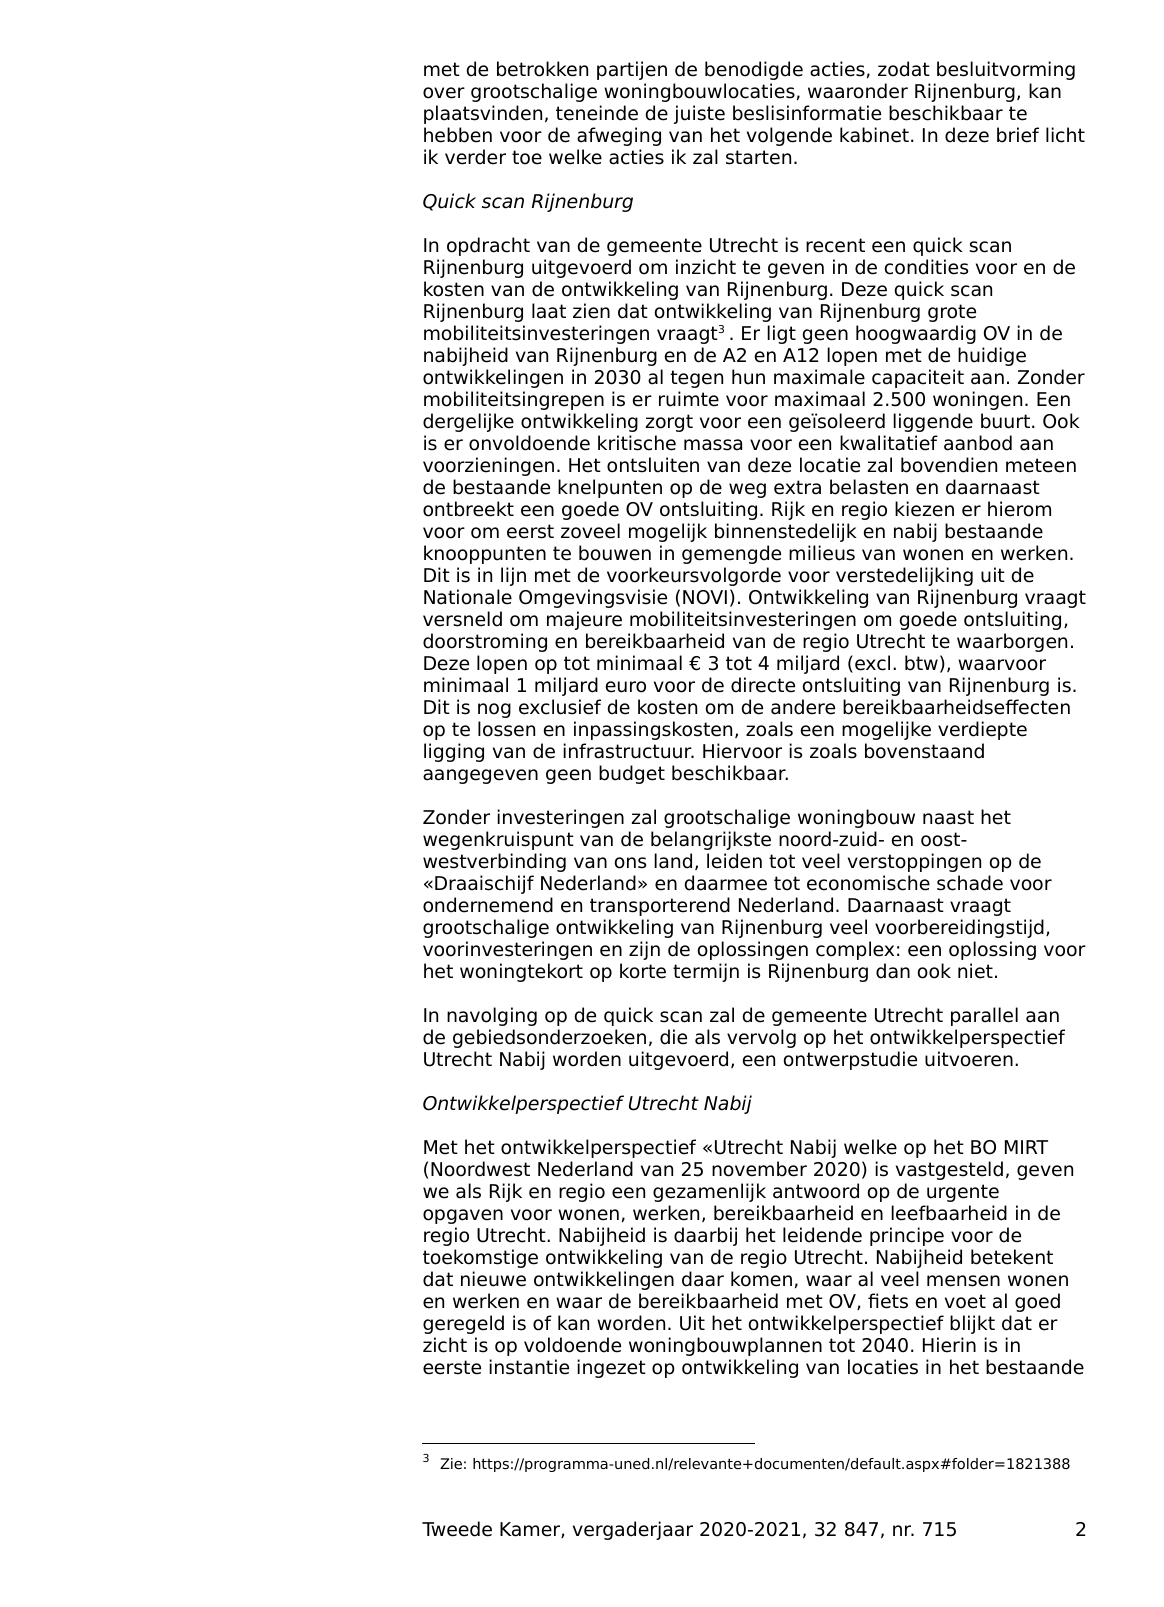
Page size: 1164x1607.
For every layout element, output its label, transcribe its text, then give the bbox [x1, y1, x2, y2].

text Met het ontwikkelperspectief «Utrecht Nabij welke op het BO MIRT (Noordwest Nederland van 25 november 2020) is vastgesteld, geven we als Rijk en regio een gezamenlijk antwoord op de urgente opgaven voor wonen, werken, bereikbaarheid en leefbaarheid in de regio Utrecht. Nabijheid is daarbij het leidende principe voor de toekomstige ontwikkeling van de regio Utrecht. Nabijheid betekent dat nieuwe ontwikkelingen daar komen, waar al veel mensen wonen en werken en waar de bereikbaarheid met OV, fiets en voet al goed geregeld is of kan worden. Uit het ontwikkelperspectief blijkt dat er zicht is op voldoende woningbouwplannen tot 2040. Hierin is in eerste instantie ingezet op ontwikkeling van locaties in het bestaande [422, 1137, 1087, 1379]
text In opdracht van de gemeente Utrecht is recent een quick scan Rijnenburg uitgevoerd om inzicht te geven in de condities voor en de kosten van de ontwikkeling van Rijnenburg. Deze quick scan Rijnenburg laat zien dat ontwikkeling van Rijnenburg grote mobiliteitsinvesteringen vraagt. Er ligt geen hoogwaardig OV in de nabijheid van Rijnenburg en de A2 en A12 lopen met de huidige ontwikkelingen in 2030 al tegen hun maximale capaciteit aan. Zonder mobiliteitsingrepen is er ruimte voor maximaal 2.500 woningen. Een dergelijke ontwikkeling zorgt voor een geïsoleerd liggende buurt. Ook is er onvoldoende kritische massa voor een kwalitatief aanbod aan voorzieningen. Het ontsluiten van deze locatie zal bovendien meteen de bestaande knelpunten op de weg extra belasten en daarnaast ontbreekt een goede OV ontsluiting. Rijk en regio kiezen er hierom voor om eerst zoveel mogelijk binnenstedelijk en nabij bestaande knooppunten te bouwen in gemengde milieus van wonen en werken. Dit is in lijn met de voorkeursvolgorde voor verstedelijking uit de Nationale Omgevingsvisie (NOVI). Ontwikkeling van Rijnenburg vraagt versneld om majeure mobiliteitsinvesteringen om goede ontsluiting, doorstroming en bereikbaarheid van de regio Utrecht te waarborgen. Deze lopen op tot minimaal € 3 tot 4 miljard (excl. btw), waarvoor minimaal 1 miljard euro voor de directe ontsluiting van Rijnenburg is. Dit is nog exclusief de kosten om de andere bereikbaarheidseffecten op te lossen en inpassingskosten, zoals een mogelijke verdiepte ligging van de infrastructuur. Hiervoor is zoals bovenstaand aangegeven geen budget beschikbaar. [422, 235, 1087, 785]
subtitle Quick scan Rijnenburg [422, 191, 1087, 213]
text In navolging op de quick scan zal de gemeente Utrecht parallel aan de gebiedsonderzoeken, die als vervolg op het ontwikkelperspectief Utrecht Nabij worden uitgevoerd, een ontwerpstudie uitvoeren. [422, 1005, 1087, 1071]
text Zie: https://programma-uned.nl/relevante+documenten/default.aspx#folder=1821388 [422, 1452, 1087, 1474]
text met de betrokken partijen de benodigde acties, zodat besluitvorming over grootschalige woningbouwlocaties, waaronder Rijnenburg, kan plaatsvinden, teneinde de juiste beslisinformatie beschikbaar te hebben voor de afweging van het volgende kabinet. In deze brief licht ik verder toe welke acties ik zal starten. [422, 59, 1087, 169]
subtitle Ontwikkelperspectief Utrecht Nabij [422, 1093, 1087, 1115]
text Zonder investeringen zal grootschalige woningbouw naast het wegenkruispunt van de belangrijkste noord-zuid- en oost-westverbinding van ons land, leiden tot veel verstoppingen op de «Draaischijf Nederland» en daarmee tot economische schade voor ondernemend en transporterend Nederland. Daarnaast vraagt grootschalige ontwikkeling van Rijnenburg veel voorbereidingstijd, voorinvesteringen en zijn de oplossingen complex: een oplossing voor het woningtekort op korte termijn is Rijnenburg dan ook niet. [422, 807, 1087, 983]
